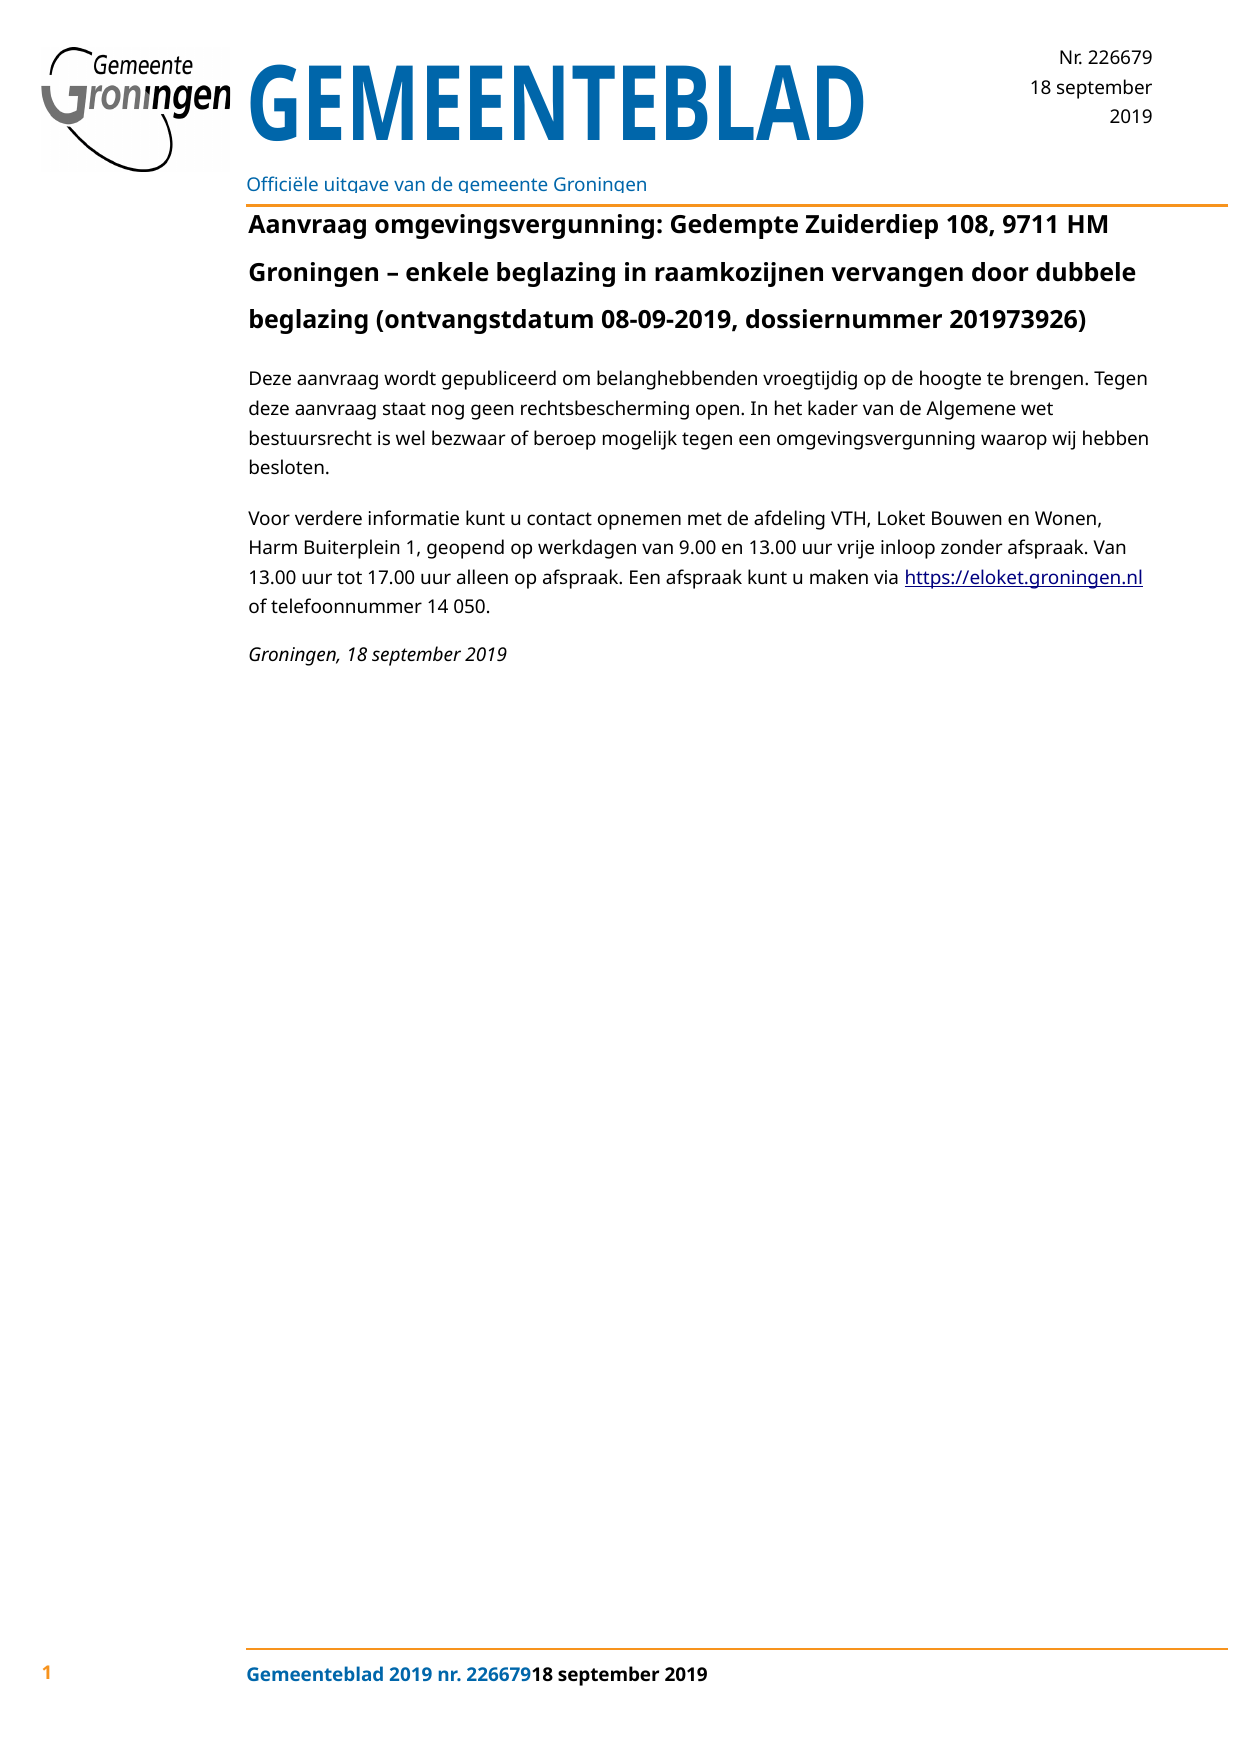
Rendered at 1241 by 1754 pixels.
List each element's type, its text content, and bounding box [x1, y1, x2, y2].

text Voor verdere informatie kunt u contact opnemen met de afdeling VTH, Loket Bouwen en Wonen, Harm Buiterplein 1, geopend op werkdagen van 9.00 en 13.00 uur vrije inloop zonder afspraak. Van 13.00 uur tot 17.00 uur alleen op afspraak. Een afspraak kunt u maken via https://eloket.groningen.nl of telefoonnummer 14 050. [248, 505, 1152, 619]
text Deze aanvraag wordt gepubliceerd om belanghebbenden vroegtijdig op de hoogte te brengen. Tegen deze aanvraag staat nog geen rechtsbescherming open. In het kader van de Algemene wet bestuursrecht is wel bezwaar of beroep mogelijk tegen een omgevingsvergunning waarop wij hebben besloten. [248, 366, 1152, 480]
text Aanvraag omgevingsvergunning: Gedempte Zuiderdiep 108, 9711 HM Groningen – enkele beglazing in raamkozijnen vervangen door dubbele beglazing (ontvangstdatum 08-09-2019, dossiernummer 201973926) [248, 207, 1152, 336]
text Groningen, 18 september 2019 [248, 641, 1152, 667]
picture [41, 47, 231, 172]
